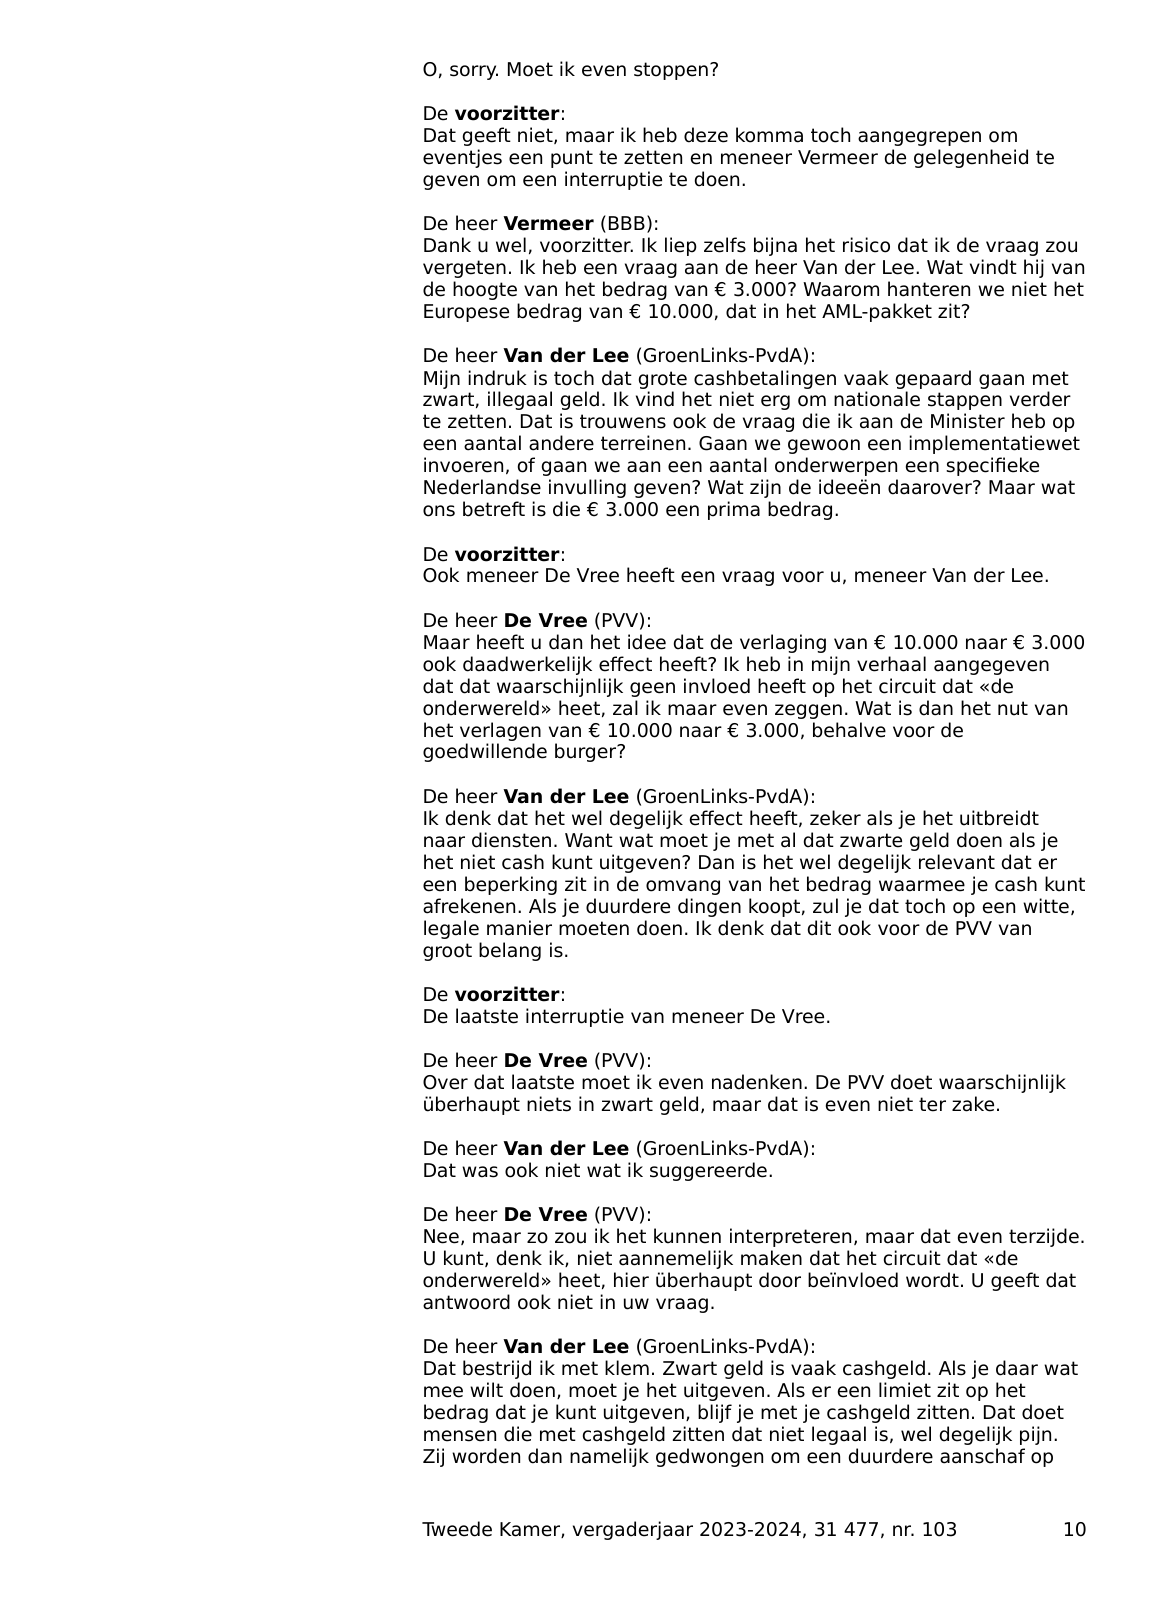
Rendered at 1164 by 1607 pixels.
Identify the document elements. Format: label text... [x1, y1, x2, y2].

text De voorzitter: [422, 984, 1087, 1006]
text De heer Van der Lee (GroenLinks-PvdA): [422, 1336, 1087, 1358]
text Nee, maar zo zou ik het kunnen interpreteren, maar dat even terzijde. U kunt, denk ik, niet aannemelijk maken dat het circuit dat «de onderwereld» heet, hier überhaupt door beïnvloed wordt. U geeft dat antwoord ook niet in uw vraag. [422, 1226, 1087, 1314]
text De voorzitter: [422, 543, 1087, 565]
text Over dat laatste moet ik even nadenken. De PVV doet waarschijnlijk überhaupt niets in zwart geld, maar dat is even niet ter zake. [422, 1072, 1087, 1116]
text Ik denk dat het wel degelijk effect heeft, zeker als je het uitbreidt naar diensten. Want wat moet je met al dat zwarte geld doen als je het niet cash kunt uitgeven? Dan is het wel degelijk relevant dat er een beperking zit in de omvang van het bedrag waarmee je cash kunt afrekenen. Als je duurdere dingen koopt, zul je dat toch op een witte, legale manier moeten doen. Ik denk dat dit ook voor de PVV van groot belang is. [422, 808, 1087, 961]
text Ook meneer De Vree heeft een vraag voor u, meneer Van der Lee. [422, 565, 1087, 587]
text O, sorry. Moet ik even stoppen? [422, 59, 1087, 81]
text De heer Van der Lee (GroenLinks-PvdA): [422, 786, 1087, 808]
text De heer Van der Lee (GroenLinks-PvdA): [422, 1138, 1087, 1160]
text De laatste interruptie van meneer De Vree. [422, 1006, 1087, 1028]
text De heer Van der Lee (GroenLinks-PvdA): [422, 345, 1087, 367]
text Mijn indruk is toch dat grote cashbetalingen vaak gepaard gaan met zwart, illegaal geld. Ik vind het niet erg om nationale stappen verder te zetten. Dat is trouwens ook de vraag die ik aan de Minister heb op een aantal andere terreinen. Gaan we gewoon een implementatiewet invoeren, of gaan we aan een aantal onderwerpen een specifieke Nederlandse invulling geven? Wat zijn de ideeën daarover? Maar wat ons betreft is die € 3.000 een prima bedrag. [422, 367, 1087, 521]
text De voorzitter: [422, 103, 1087, 125]
text De heer De Vree (PVV): [422, 1050, 1087, 1072]
text Maar heeft u dan het idee dat de verlaging van € 10.000 naar € 3.000 ook daadwerkelijk effect heeft? Ik heb in mijn verhaal aangegeven dat dat waarschijnlijk geen invloed heeft op het circuit dat «de onderwereld» heet, zal ik maar even zeggen. Wat is dan het nut van het verlagen van € 10.000 naar € 3.000, behalve voor de goedwillende burger? [422, 632, 1087, 763]
text Dank u wel, voorzitter. Ik liep zelfs bijna het risico dat ik de vraag zou vergeten. Ik heb een vraag aan de heer Van der Lee. Wat vindt hij van de hoogte van het bedrag van € 3.000? Waarom hanteren we niet het Europese bedrag van € 10.000, dat in het AML-pakket zit? [422, 235, 1087, 323]
text Dat was ook niet wat ik suggereerde. [422, 1160, 1087, 1182]
text De heer Vermeer (BBB): [422, 213, 1087, 235]
text Dat bestrijd ik met klem. Zwart geld is vaak cashgeld. Als je daar wat mee wilt doen, moet je het uitgeven. Als er een limiet zit op het bedrag dat je kunt uitgeven, blijf je met je cashgeld zitten. Dat doet mensen die met cashgeld zitten dat niet legaal is, wel degelijk pijn. Zij worden dan namelijk gedwongen om een duurdere aanschaf op [422, 1358, 1087, 1468]
text De heer De Vree (PVV): [422, 609, 1087, 632]
text Dat geeft niet, maar ik heb deze komma toch aangegrepen om eventjes een punt te zetten en meneer Vermeer de gelegenheid te geven om een interruptie te doen. [422, 125, 1087, 191]
text De heer De Vree (PVV): [422, 1204, 1087, 1226]
